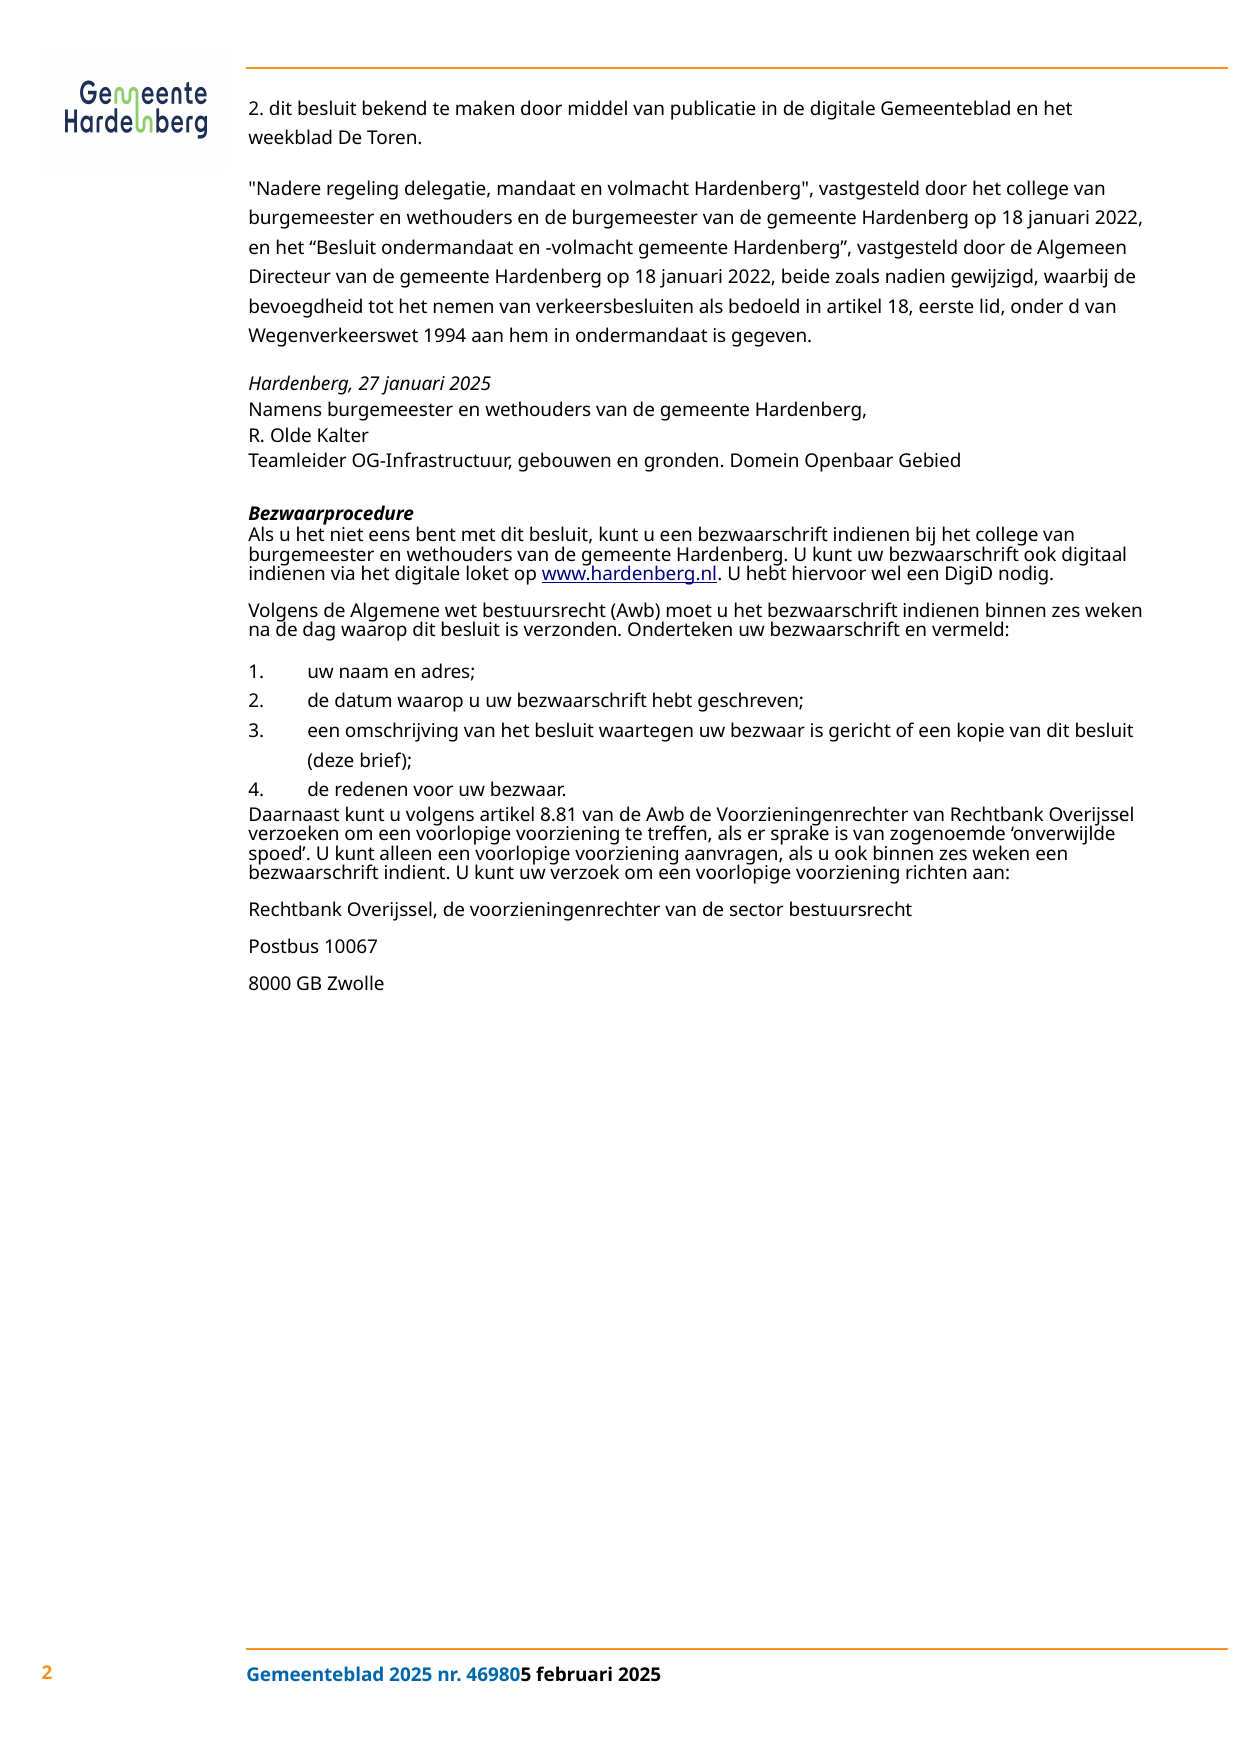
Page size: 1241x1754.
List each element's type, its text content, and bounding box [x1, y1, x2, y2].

text Teamleider OG-Infrastructuur, gebouwen en gronden. Domein Openbaar Gebied [248, 448, 1152, 473]
text Namens burgemeester en wethouders van de gemeente Hardenberg, [248, 396, 1152, 422]
text 8000 GB Zwolle [248, 975, 1152, 994]
text Hardenberg, 27 januari 2025 [248, 371, 1152, 396]
text Bezwaarprocedure [248, 501, 1152, 526]
text Volgens de Algemene wet bestuursrecht (Awb) moet u het bezwaarschrift indienen binnen zes weken na de dag waarop dit besluit is verzonden. Onderteken uw bezwaarschrift en vermeld: [248, 602, 1152, 640]
text 2. dit besluit bekend te maken door middel van publicatie in de digitale Gemeenteblad en het weekblad De Toren. [248, 95, 1152, 150]
text Postbus 10067 [248, 938, 1152, 957]
picture [41, 47, 231, 172]
list een omschrijving van het besluit waartegen uw bezwaar is gericht of een kopie van dit besluit (deze brief); [248, 717, 1152, 773]
list de datum waarop u uw bezwaarschrift hebt geschreven; [248, 688, 1152, 713]
list uw naam en adres; [248, 658, 1152, 684]
text R. Olde Kalter [248, 422, 1152, 448]
text Rechtbank Overijssel, de voorzieningenrechter van de sector bestuursrecht [248, 901, 1152, 920]
text "Nadere regeling delegatie, mandaat en volmacht Hardenberg", vastgesteld door het college van burgemeester en wethouders en de burgemeester van de gemeente Hardenberg op 18 januari 2022, en het “Besluit ondermandaat en -volmacht gemeente Hardenberg”, vastgesteld door de Algemeen Directeur van de gemeente Hardenberg op 18 januari 2022, beide zoals nadien gewijzigd, waarbij de bevoegdheid tot het nemen van verkeersbesluiten als bedoeld in artikel 18, eerste lid, onder d van Wegenverkeerswet 1994 aan hem in ondermandaat is gegeven. [248, 175, 1152, 348]
text Als u het niet eens bent met dit besluit, kunt u een bezwaarschrift indienen bij het college van burgemeester en wethouders van de gemeente Hardenberg. U kunt uw bezwaarschrift ook digitaal indienen via het digitale loket op www.hardenberg.nl. U hebt hiervoor wel een DigiD nodig. [248, 526, 1152, 584]
list de redenen voor uw bezwaar. [248, 776, 1152, 802]
text Daarnaast kunt u volgens artikel 8.81 van de Awb de Voorzieningenrechter van Rechtbank Overijssel verzoeken om een voorlopige voorziening te treffen, als er sprake is van zogenoemde ‘onverwijlde spoed’. U kunt alleen een voorlopige voorziening aanvragen, als u ook binnen zes weken een bezwaarschrift indient. U kunt uw verzoek om een voorlopige voorziening richten aan: [248, 806, 1152, 883]
